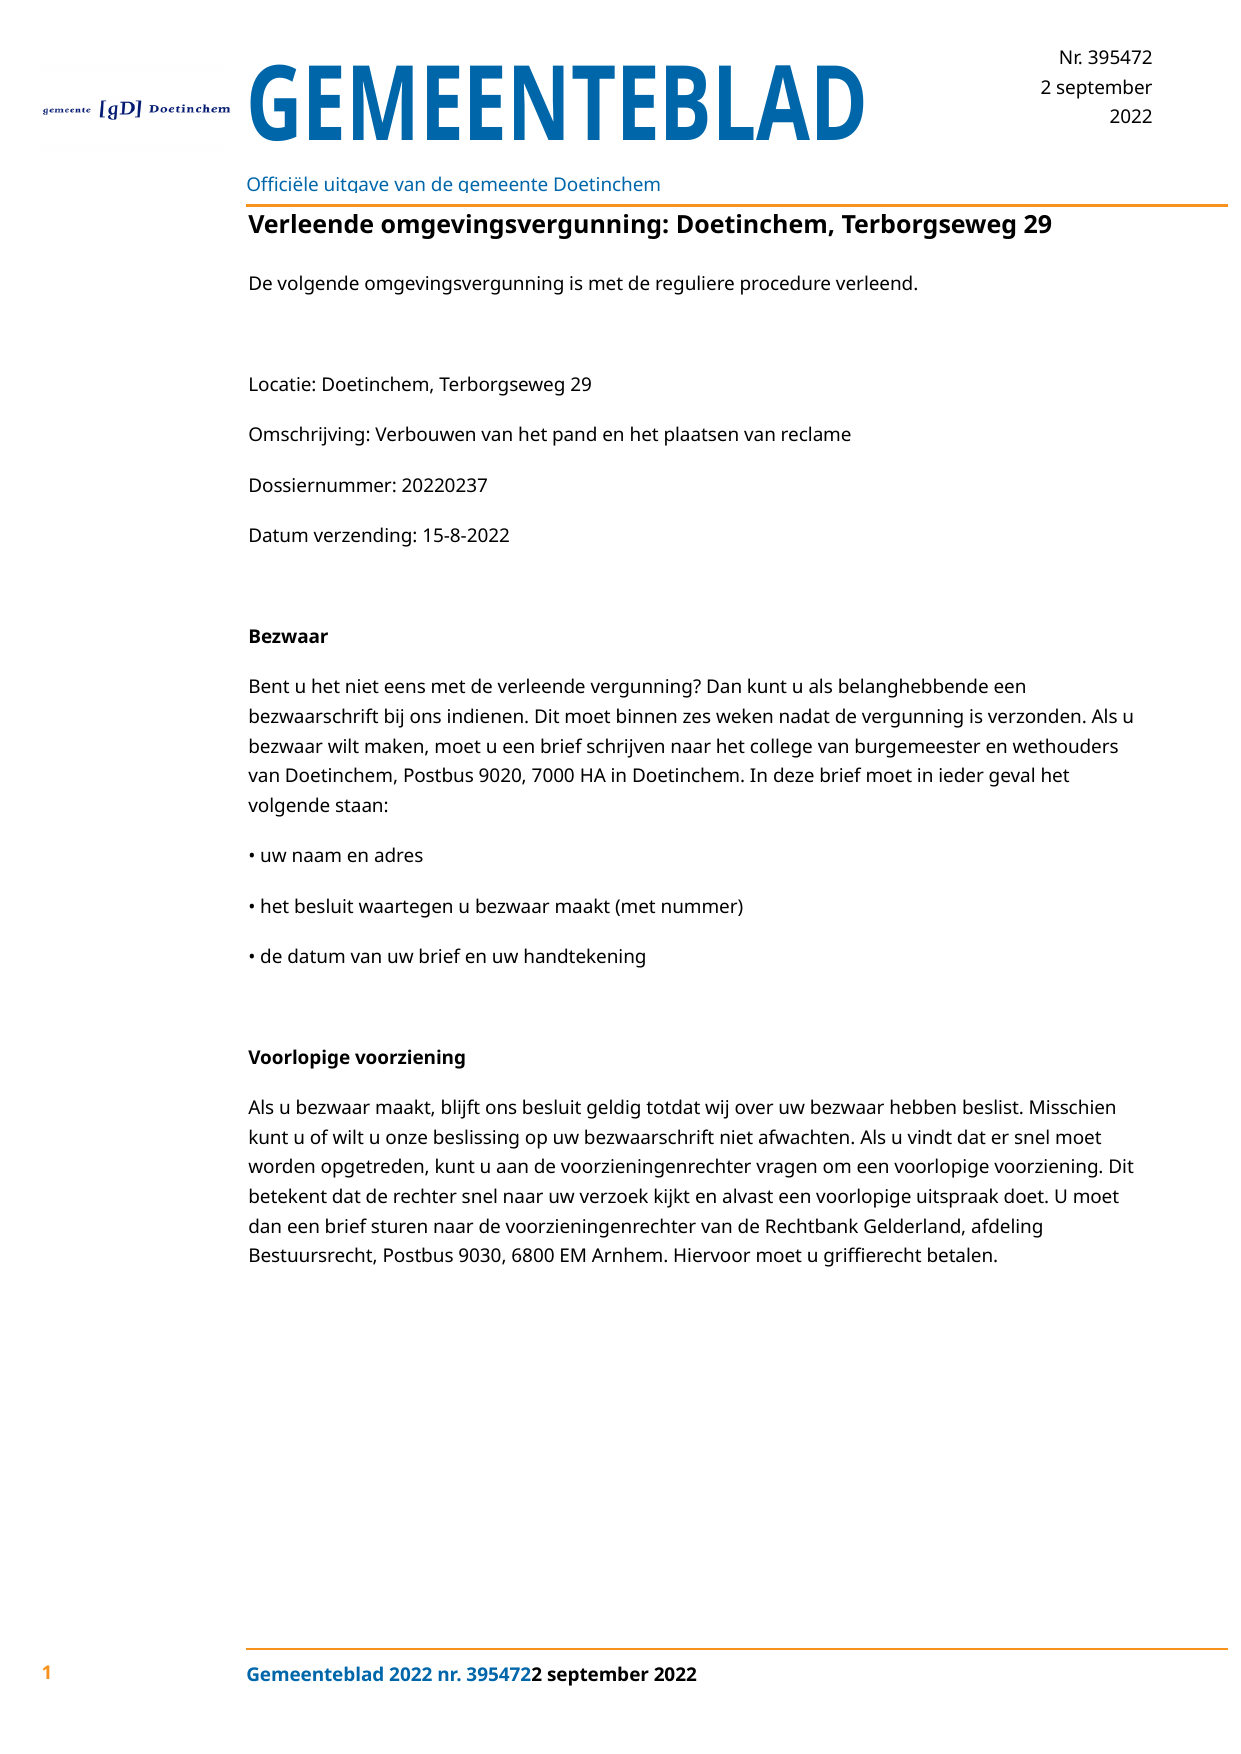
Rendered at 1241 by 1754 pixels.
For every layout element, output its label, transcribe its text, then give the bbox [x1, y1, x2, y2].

text Als u bezwaar maakt, blijft ons besluit geldig totdat wij over uw bezwaar hebben beslist. Misschien kunt u of wilt u onze beslissing op uw bezwaarschrift niet afwachten. Als u vindt dat er snel moet worden opgetreden, kunt u aan de voorzieningenrechter vragen om een voorlopige voorziening. Dit betekent dat de rechter snel naar uw verzoek kijkt en alvast een voorlopige uitspraak doet. U moet dan een brief sturen naar de voorzieningenrechter van de Rechtbank Gelderland, afdeling Bestuursrecht, Postbus 9030, 6800 EM Arnhem. Hiervoor moet u griffierecht betalen. [248, 1094, 1152, 1268]
text • de datum van uw brief en uw handtekening [248, 943, 1152, 969]
text Datum verzending: 15-8-2022 [248, 522, 1152, 548]
text Dossiernummer: 20220237 [248, 472, 1152, 498]
text De volgende omgevingsvergunning is met de reguliere procedure verleend. [248, 270, 1152, 296]
text • uw naam en adres [248, 842, 1152, 868]
text • het besluit waartegen u bezwaar maakt (met nummer) [248, 893, 1152, 918]
text Bent u het niet eens met de verleende vergunning? Dan kunt u als belanghebbende een bezwaarschrift bij ons indienen. Dit moet binnen zes weken nadat de vergunning is verzonden. Als u bezwaar wilt maken, moet u een brief schrijven naar het college van burgemeester en wethouders van Doetinchem, Postbus 9020, 7000 HA in Doetinchem. In deze brief moet in ieder geval het volgende staan: [248, 674, 1152, 818]
text Locatie: Doetinchem, Terborgseweg 29 [248, 371, 1152, 397]
text Omschrijving: Verbouwen van het pand en het plaatsen van reclame [248, 422, 1152, 447]
picture [41, 47, 231, 172]
text Verleende omgevingsvergunning: Doetinchem, Terborgseweg 29 [248, 207, 1152, 241]
text Voorlopige voorziening [248, 1044, 1152, 1070]
text Bezwaar [248, 623, 1152, 649]
